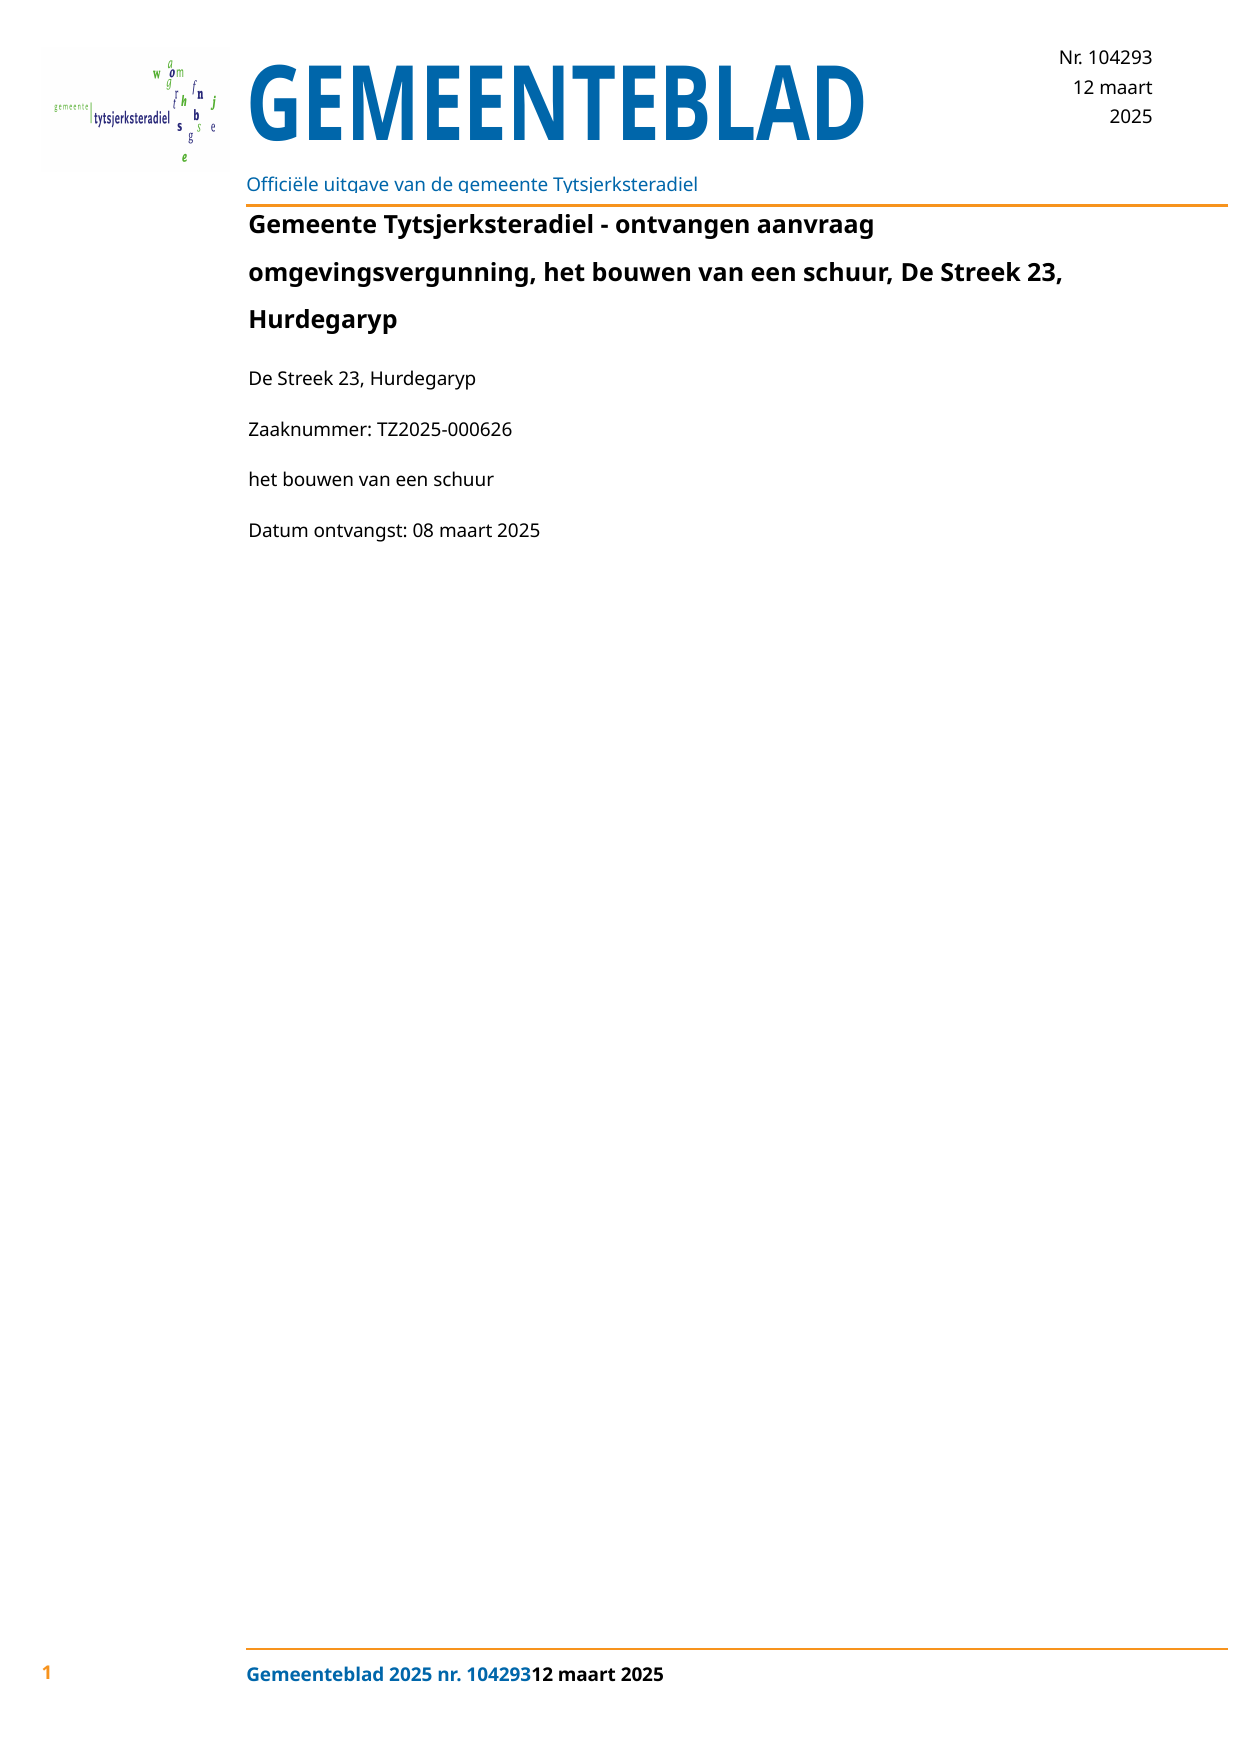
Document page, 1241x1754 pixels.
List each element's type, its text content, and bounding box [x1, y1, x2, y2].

picture [41, 47, 231, 172]
text het bouwen van een schuur [248, 466, 1152, 492]
text Datum ontvangst: 08 maart 2025 [248, 517, 1152, 542]
text Gemeente Tytsjerksteradiel - ontvangen aanvraag omgevingsvergunning, het bouwen van een schuur, De Streek 23, Hurdegaryp [248, 207, 1152, 336]
text Zaaknummer: TZ2025-000626 [248, 416, 1152, 442]
text De Streek 23, Hurdegaryp [248, 366, 1152, 391]
